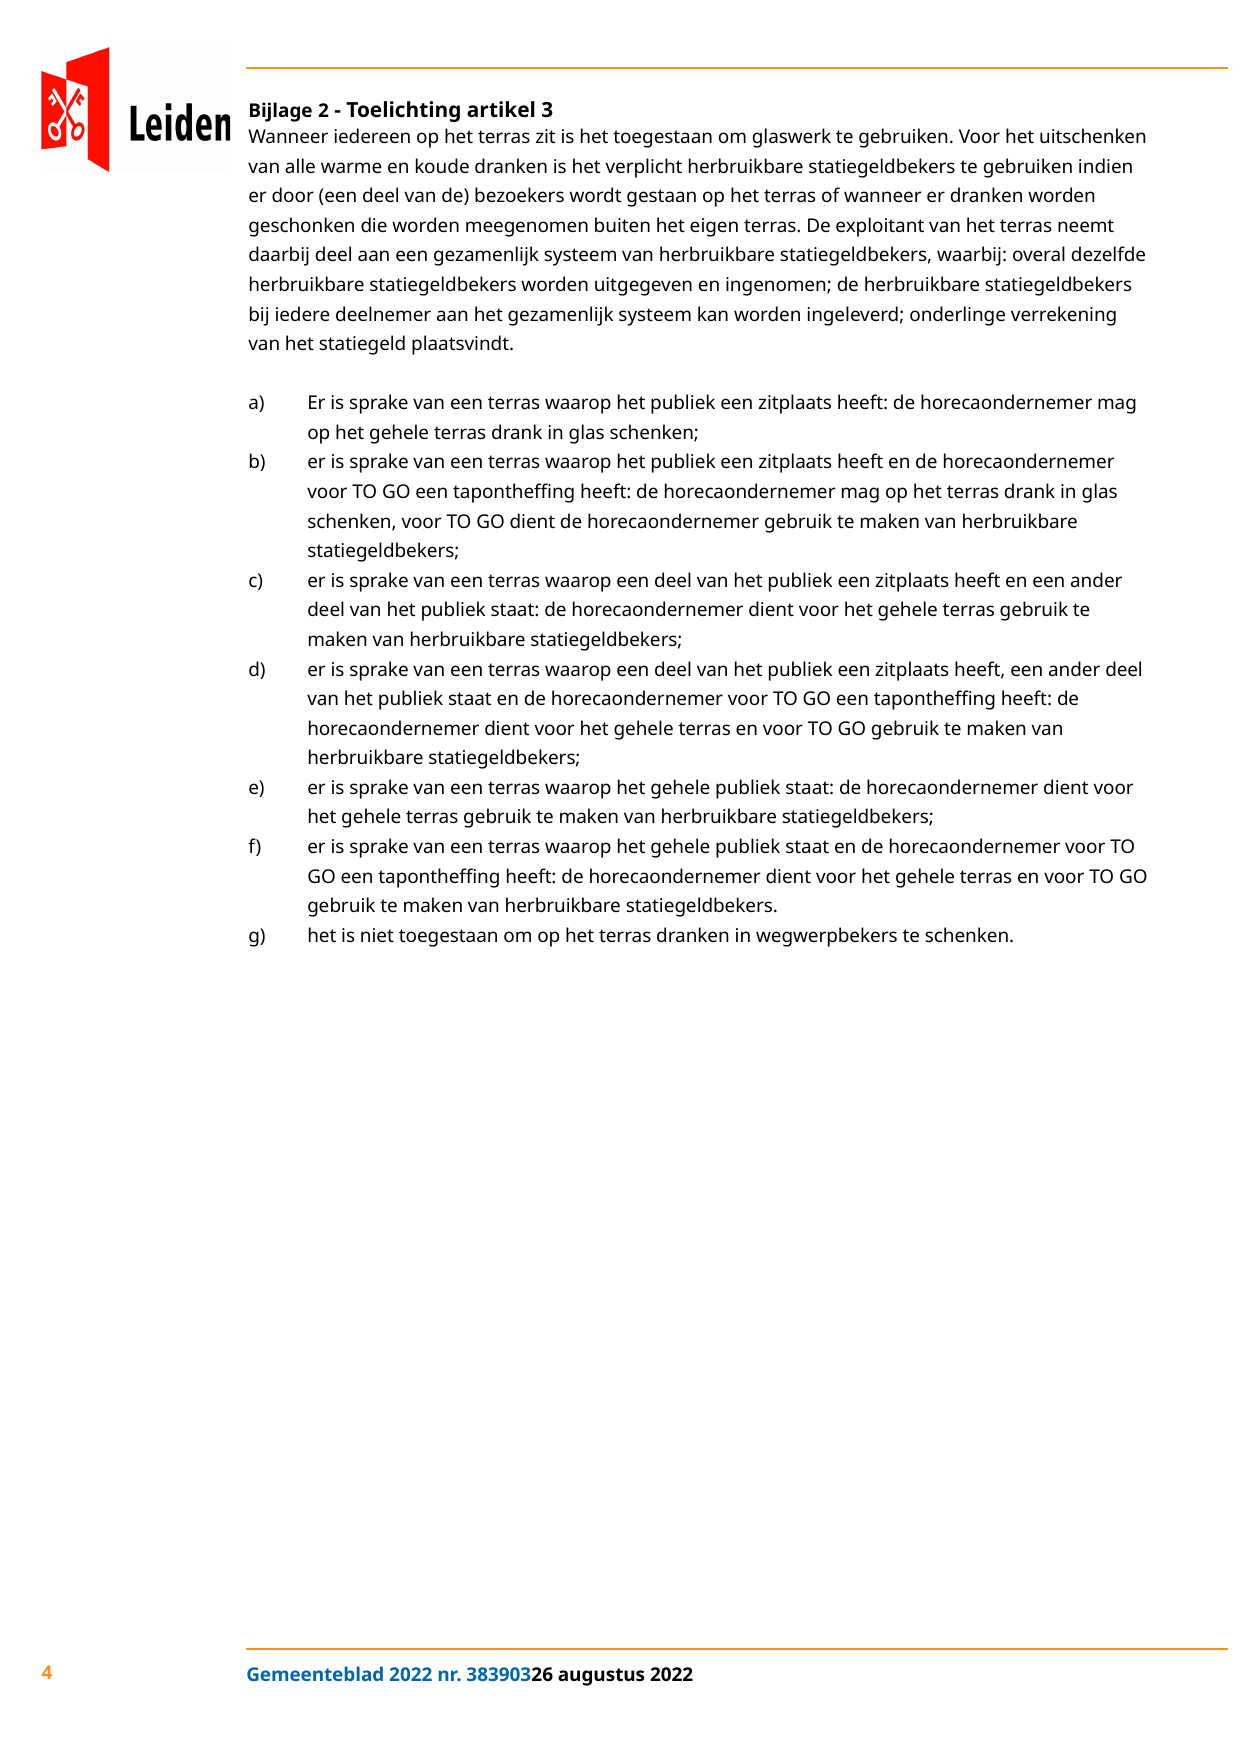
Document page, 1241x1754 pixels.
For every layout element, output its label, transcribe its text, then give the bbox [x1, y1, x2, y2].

list het is niet toegestaan om op het terras dranken in wegwerpbekers te schenken. [248, 922, 1152, 948]
list er is sprake van een terras waarop het gehele publiek staat en de horecaondernemer voor TO GO een tapontheffing heeft: de horecaondernemer dient voor het gehele terras en voor TO GO gebruik te maken van herbruikbare statiegeldbekers. [248, 833, 1152, 918]
list er is sprake van een terras waarop het gehele publiek staat: de horecaondernemer dient voor het gehele terras gebruik te maken van herbruikbare statiegeldbekers; [248, 774, 1152, 829]
picture [41, 47, 231, 172]
list er is sprake van een terras waarop een deel van het publiek een zitplaats heeft en een ander deel van het publiek staat: de horecaondernemer dient voor het gehele terras gebruik te maken van herbruikbare statiegeldbekers; [248, 567, 1152, 652]
list er is sprake van een terras waarop het publiek een zitplaats heeft en de horecaondernemer voor TO GO een tapontheffing heeft: de horecaondernemer mag op het terras drank in glas schenken, voor TO GO dient de horecaondernemer gebruik te maken van herbruikbare statiegeldbekers; [248, 449, 1152, 563]
list er is sprake van een terras waarop een deel van het publiek een zitplaats heeft, een ander deel van het publiek staat en de horecaondernemer voor TO GO een tapontheffing heeft: de horecaondernemer dient voor het gehele terras en voor TO GO gebruik te maken van herbruikbare statiegeldbekers; [248, 656, 1152, 770]
text Bijlage 2 - Toelichting artikel 3 [248, 95, 1152, 123]
text Wanneer iedereen op het terras zit is het toegestaan om glaswerk te gebruiken. Voor het uitschenken van alle warme en koude dranken is het verplicht herbruikbare statiegeldbekers te gebruiken indien er door (een deel van de) bezoekers wordt gestaan op het terras of wanneer er dranken worden geschonken die worden meegenomen buiten het eigen terras. De exploitant van het terras neemt daarbij deel aan een gezamenlijk systeem van herbruikbare statiegeldbekers, waarbij: overal dezelfde herbruikbare statiegeldbekers worden uitgegeven en ingenomen; de herbruikbare statiegeldbekers bij iedere deelnemer aan het gezamenlijk systeem kan worden ingeleverd; onderlinge verrekening van het statiegeld plaatsvindt. [248, 123, 1152, 356]
list Er is sprake van een terras waarop het publiek een zitplaats heeft: de horecaondernemer mag op het gehele terras drank in glas schenken; [248, 389, 1152, 445]
